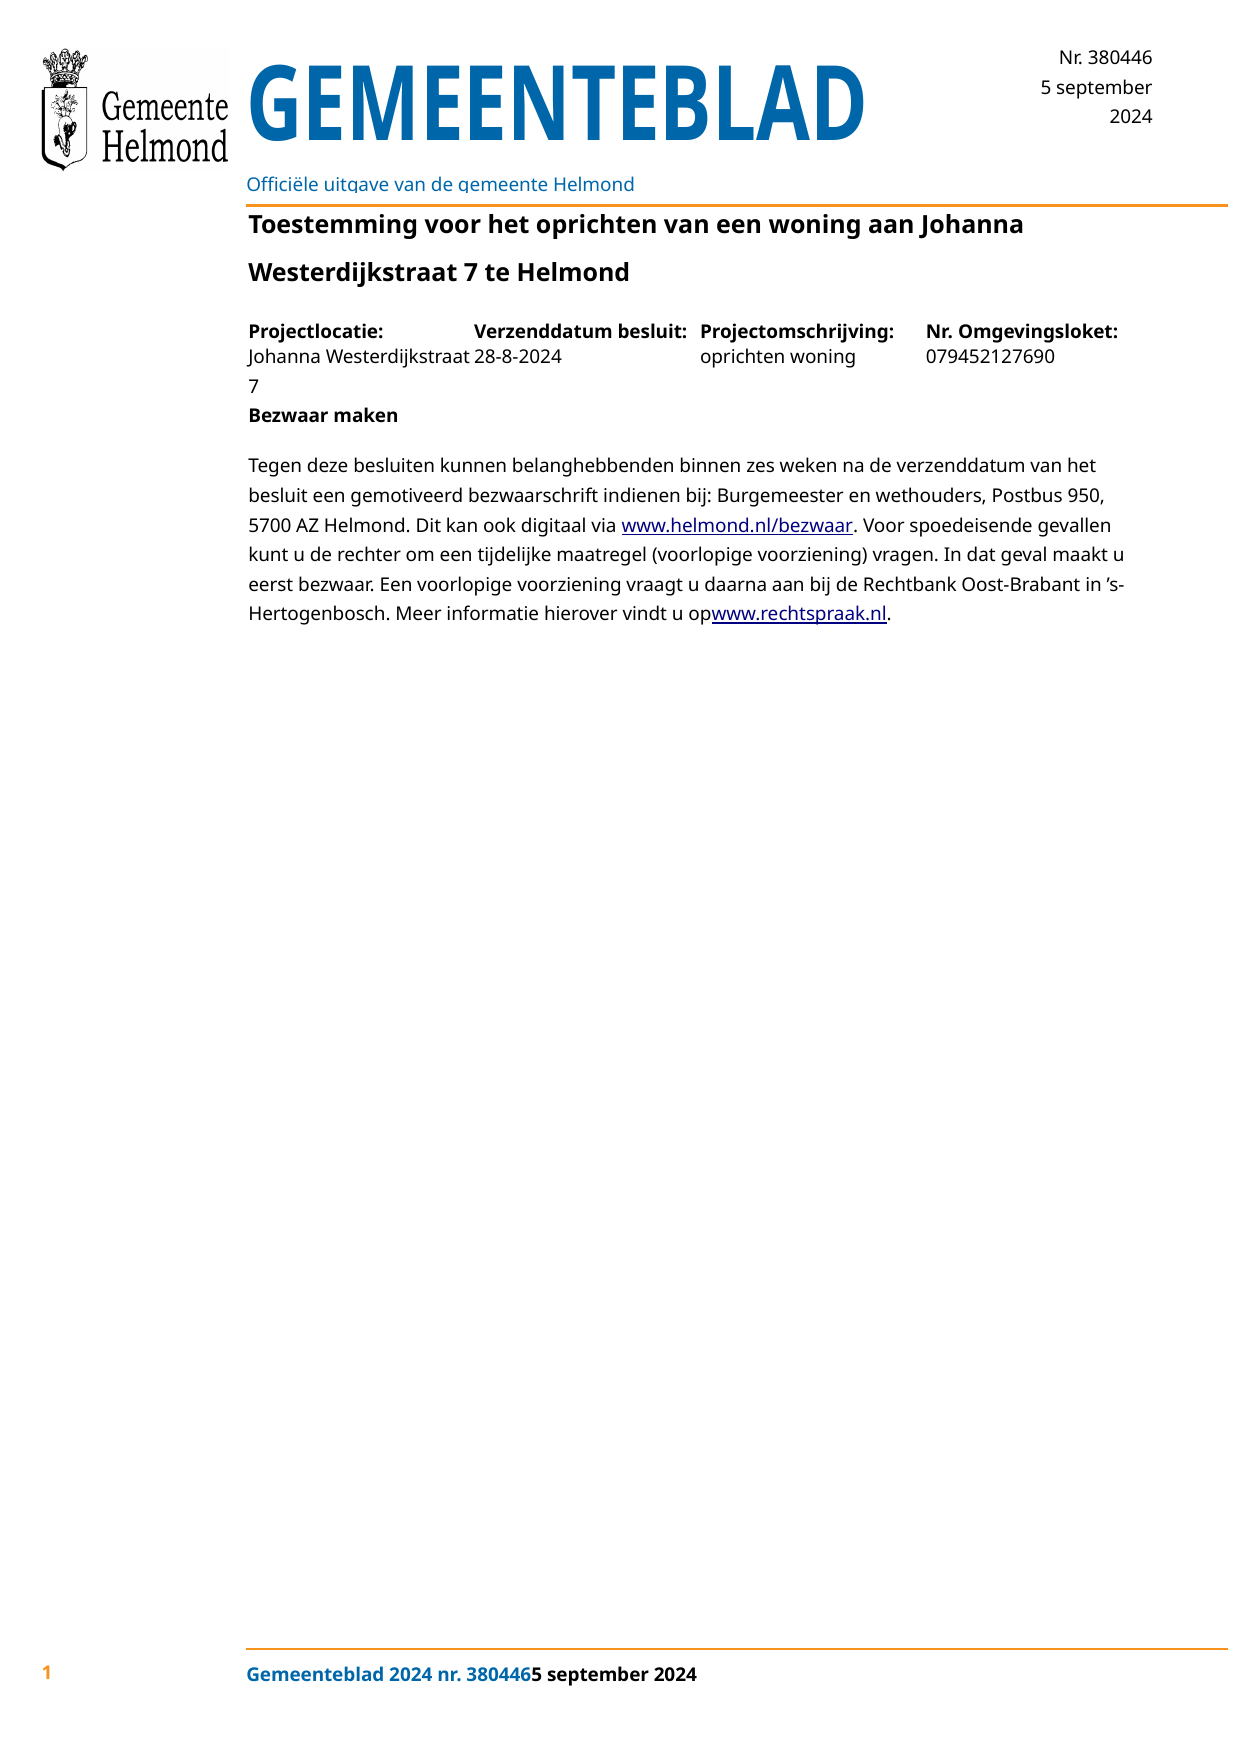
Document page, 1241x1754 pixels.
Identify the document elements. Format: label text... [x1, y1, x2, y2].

picture [41, 47, 231, 172]
table_header Projectomschrijving: [700, 318, 926, 344]
text Toestemming voor het oprichten van een woning aan Johanna Westerdijkstraat 7 te Helmond [248, 207, 1152, 288]
table_cell Johanna Westerdijkstraat 7 [248, 344, 474, 399]
table_header Projectlocatie: [248, 318, 474, 344]
table_cell 079452127690 [926, 344, 1152, 399]
table_header Verzenddatum besluit: [474, 318, 700, 344]
table_header Nr. Omgevingsloket: [926, 318, 1152, 344]
text Bezwaar maken [248, 402, 1152, 428]
table_cell 28-8-2024 [474, 344, 700, 399]
table_cell oprichten woning [700, 344, 926, 399]
text Tegen deze besluiten kunnen belanghebbenden binnen zes weken na de verzenddatum van het besluit een gemotiveerd bezwaarschrift indienen bij: Burgemeester en wethouders, Postbus 950, 5700 AZ Helmond. Dit kan ook digitaal via www.helmond.nl/bezwaar. Voor spoedeisende gevallen kunt u de rechter om een tijdelijke maatregel (voorlopige voorziening) vragen. In dat geval maakt u eerst bezwaar. Een voorlopige voorziening vraagt u daarna aan bij de Rechtbank Oost-Brabant in ’s-Hertogenbosch. Meer informatie hierover vindt u opwww.rechtspraak.nl. [248, 453, 1152, 626]
